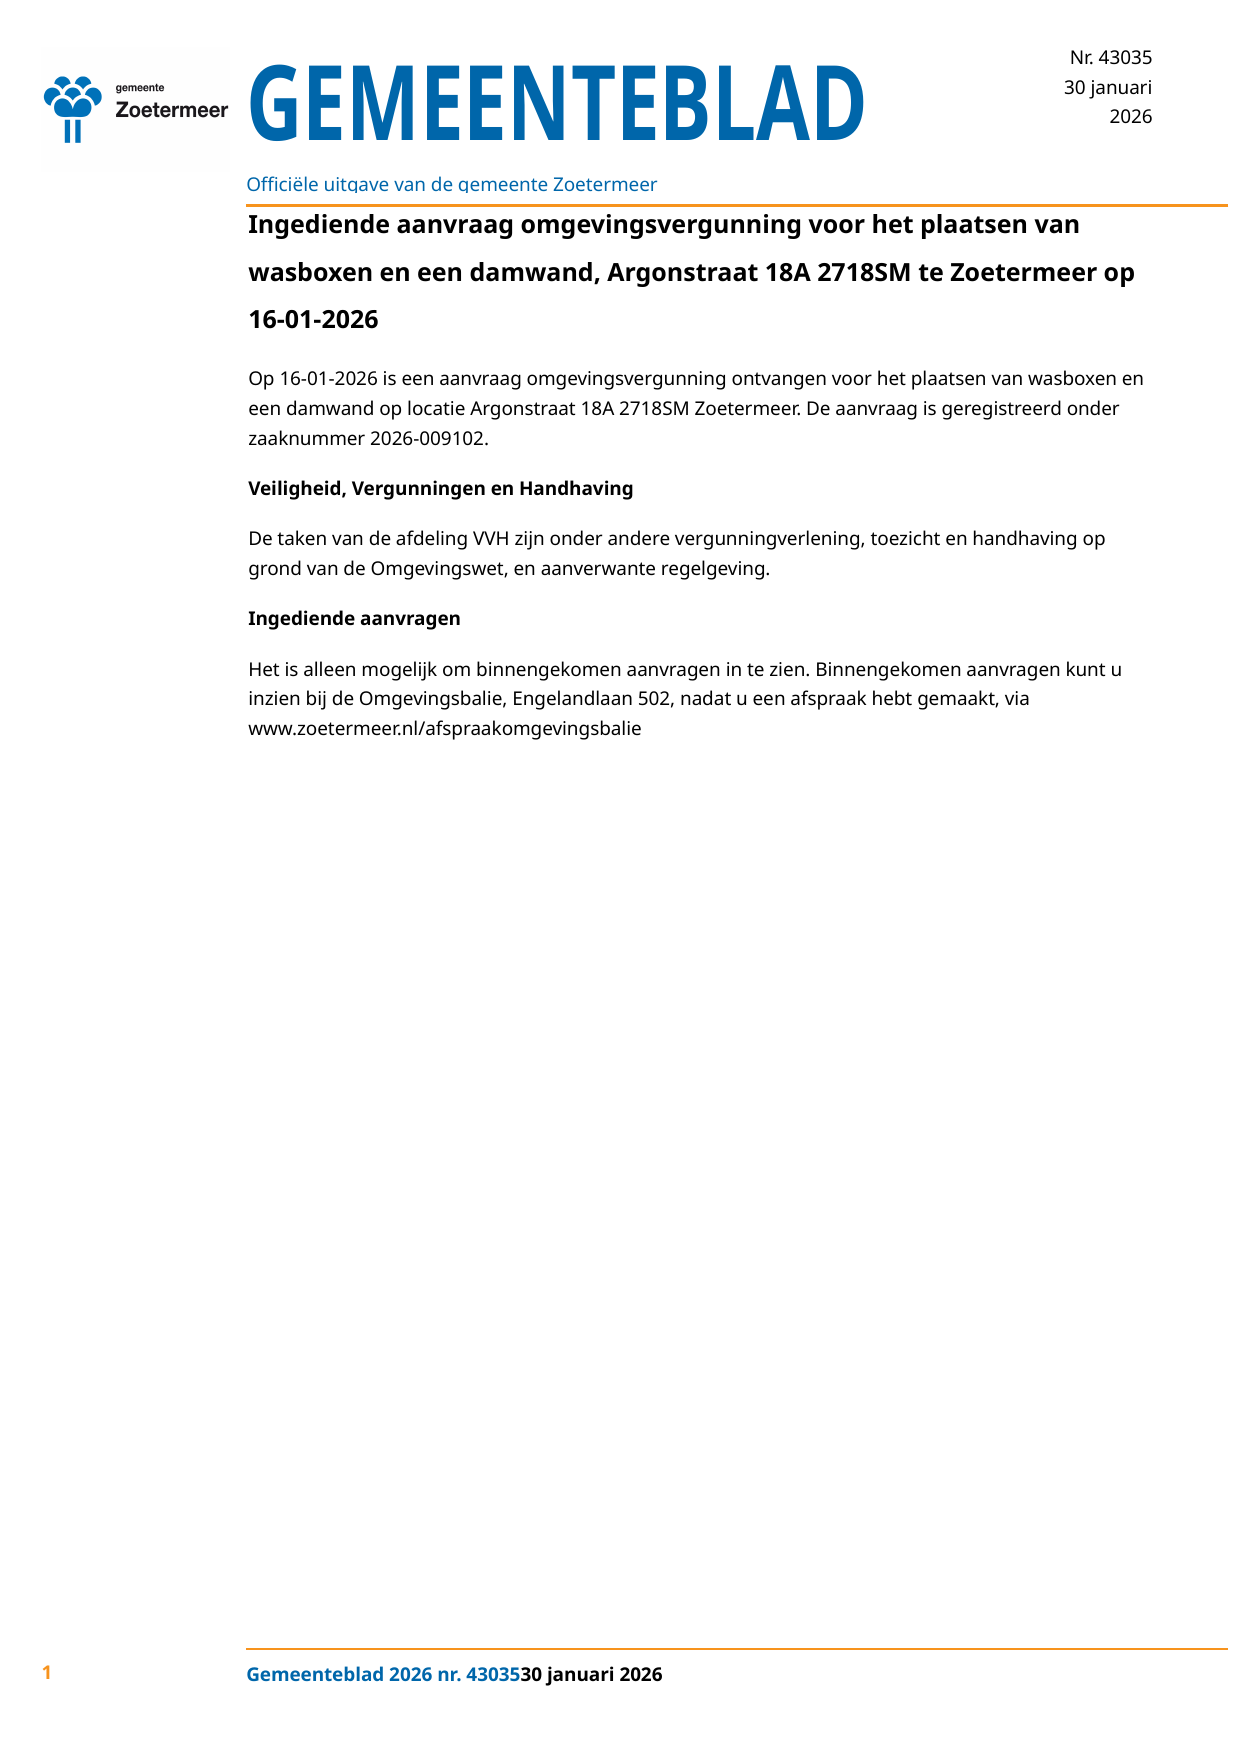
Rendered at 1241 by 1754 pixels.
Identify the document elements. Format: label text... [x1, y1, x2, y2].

text Het is alleen mogelijk om binnengekomen aanvragen in te zien. Binnengekomen aanvragen kunt u inzien bij de Omgevingsbalie, Engelandlaan 502, nadat u een afspraak hebt gemaakt, via www.zoetermeer.nl/afspraakomgevingsbalie [248, 656, 1152, 741]
text De taken van de afdeling VVH zijn onder andere vergunningverlening, toezicht en handhaving op grond van de Omgevingswet, en aanverwante regelgeving. [248, 526, 1152, 581]
picture [41, 47, 231, 172]
text Op 16-01-2026 is een aanvraag omgevingsvergunning ontvangen voor het plaatsen van wasboxen en een damwand op locatie Argonstraat 18A 2718SM Zoetermeer. De aanvraag is geregistreerd onder zaaknummer 2026-009102. [248, 366, 1152, 450]
text Veiligheid, Vergunningen en Handhaving [248, 475, 1152, 501]
text Ingediende aanvragen [248, 606, 1152, 631]
text Ingediende aanvraag omgevingsvergunning voor het plaatsen van wasboxen en een damwand, Argonstraat 18A 2718SM te Zoetermeer op 16-01-2026 [248, 207, 1152, 336]
